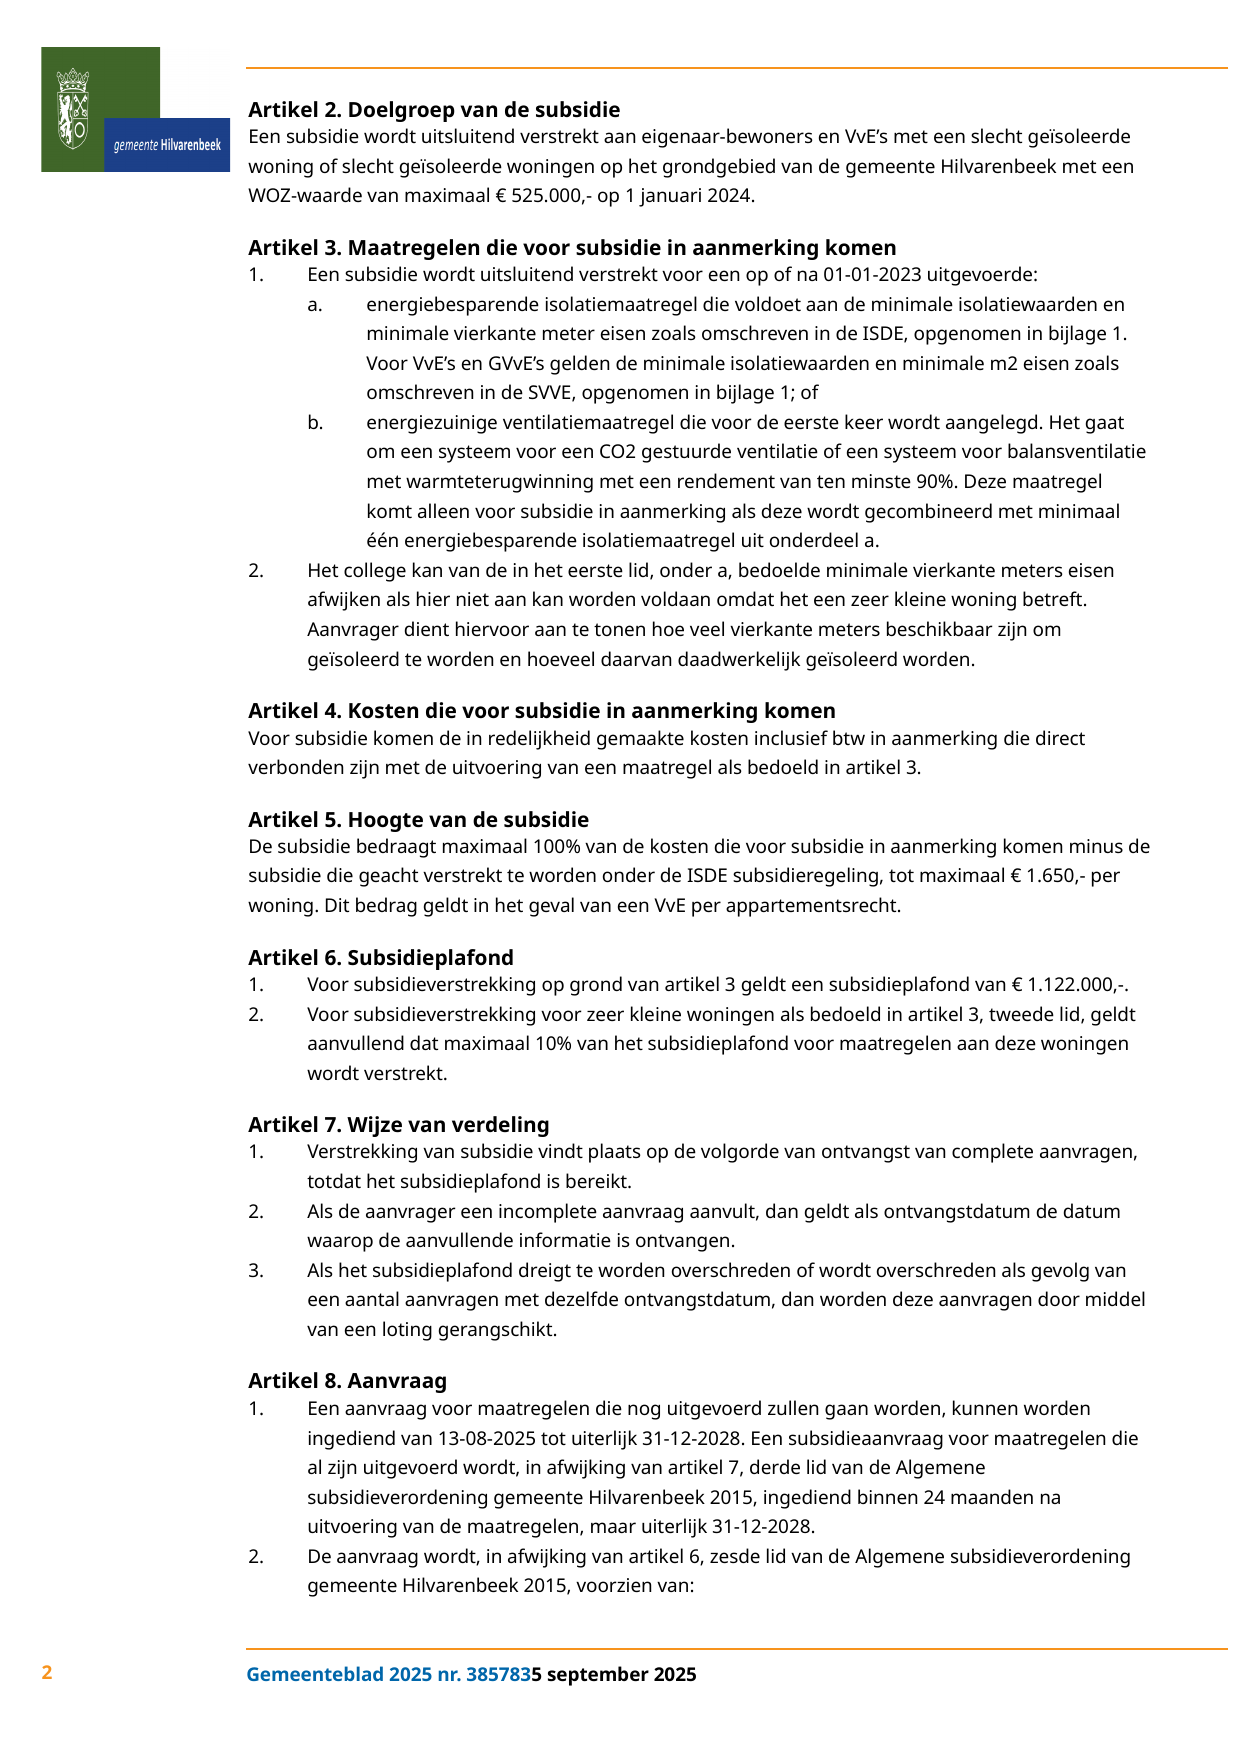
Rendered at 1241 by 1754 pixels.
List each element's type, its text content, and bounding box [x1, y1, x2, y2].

list energiezuinige ventilatiemaatregel die voor de eerste keer wordt aangelegd. Het gaat om een systeem voor een CO2 gestuurde ventilatie of een systeem voor balansventilatie met warmteterugwinning met een rendement van ten minste 90%. Deze maatregel komt alleen voor subsidie in aanmerking als deze wordt gecombineerd met minimaal één energiebesparende isolatiemaatregel uit onderdeel a. [307, 409, 1152, 553]
list Verstrekking van subsidie vindt plaats op de volgorde van ontvangst van complete aanvragen, totdat het subsidieplafond is bereikt. [248, 1139, 1152, 1194]
list Het college kan van de in het eerste lid, onder a, bedoelde minimale vierkante meters eisen afwijken als hier niet aan kan worden voldaan omdat het een zeer kleine woning betreft. Aanvrager dient hiervoor aan te tonen hoe veel vierkante meters beschikbaar zijn om geïsoleerd te worden en hoeveel daarvan daadwerkelijk geïsoleerd worden. [248, 557, 1152, 672]
text Artikel 3. Maatregelen die voor subsidie in aanmerking komen [248, 233, 1152, 261]
picture [41, 47, 231, 172]
text Voor subsidie komen de in redelijkheid gemaakte kosten inclusief btw in aanmerking die direct verbonden zijn met de uitvoering van een maatregel als bedoeld in artikel 3. [248, 725, 1152, 780]
list Als de aanvrager een incomplete aanvraag aanvult, dan geldt als ontvangstdatum de datum waarop de aanvullende informatie is ontvangen. [248, 1198, 1152, 1253]
list De aanvraag wordt, in afwijking van artikel 6, zesde lid van de Algemene subsidieverordening gemeente Hilvarenbeek 2015, voorzien van: [248, 1543, 1152, 1598]
list Als het subsidieplafond dreigt te worden overschreden of wordt overschreden als gevolg van een aantal aanvragen met dezelfde ontvangstdatum, dan worden deze aanvragen door middel van een loting gerangschikt. [248, 1257, 1152, 1342]
text Artikel 8. Aanvraag [248, 1367, 1152, 1395]
list Een subsidie wordt uitsluitend verstrekt voor een op of na 01-01-2023 uitgevoerde: [248, 261, 1152, 287]
list Een aanvraag voor maatregelen die nog uitgevoerd zullen gaan worden, kunnen worden ingediend van 13-08-2025 tot uiterlijk 31-12-2028. Een subsidieaanvraag voor maatregelen die al zijn uitgevoerd wordt, in afwijking van artikel 7, derde lid van de Algemene subsidieverordening gemeente Hilvarenbeek 2015, ingediend binnen 24 maanden na uitvoering van de maatregelen, maar uiterlijk 31-12-2028. [248, 1395, 1152, 1539]
text Artikel 6. Subsidieplafond [248, 943, 1152, 971]
list energiebesparende isolatiemaatregel die voldoet aan de minimale isolatiewaarden en minimale vierkante meter eisen zoals omschreven in de ISDE, opgenomen in bijlage 1. Voor VvE’s en GVvE’s gelden de minimale isolatiewaarden en minimale m2 eisen zoals omschreven in de SVVE, opgenomen in bijlage 1; of [307, 291, 1152, 405]
text De subsidie bedraagt maximaal 100% van de kosten die voor subsidie in aanmerking komen minus de subsidie die geacht verstrekt te worden onder de ISDE subsidieregeling, tot maximaal € 1.650,- per woning. Dit bedrag geldt in het geval van een VvE per appartementsrecht. [248, 833, 1152, 918]
text Artikel 4. Kosten die voor subsidie in aanmerking komen [248, 696, 1152, 725]
text Artikel 5. Hoogte van de subsidie [248, 805, 1152, 833]
text Een subsidie wordt uitsluitend verstrekt aan eigenaar-bewoners en VvE’s met een slecht geïsoleerde woning of slecht geïsoleerde woningen op het grondgebied van de gemeente Hilvarenbeek met een WOZ-waarde van maximaal € 525.000,- op 1 januari 2024. [248, 123, 1152, 208]
text Artikel 2. Doelgroep van de subsidie [248, 95, 1152, 123]
list Voor subsidieverstrekking voor zeer kleine woningen als bedoeld in artikel 3, tweede lid, geldt aanvullend dat maximaal 10% van het subsidieplafond voor maatregelen aan deze woningen wordt verstrekt. [248, 1001, 1152, 1086]
text Artikel 7. Wijze van verdeling [248, 1110, 1152, 1139]
list Voor subsidieverstrekking op grond van artikel 3 geldt een subsidieplafond van € 1.122.000,-. [248, 971, 1152, 997]
